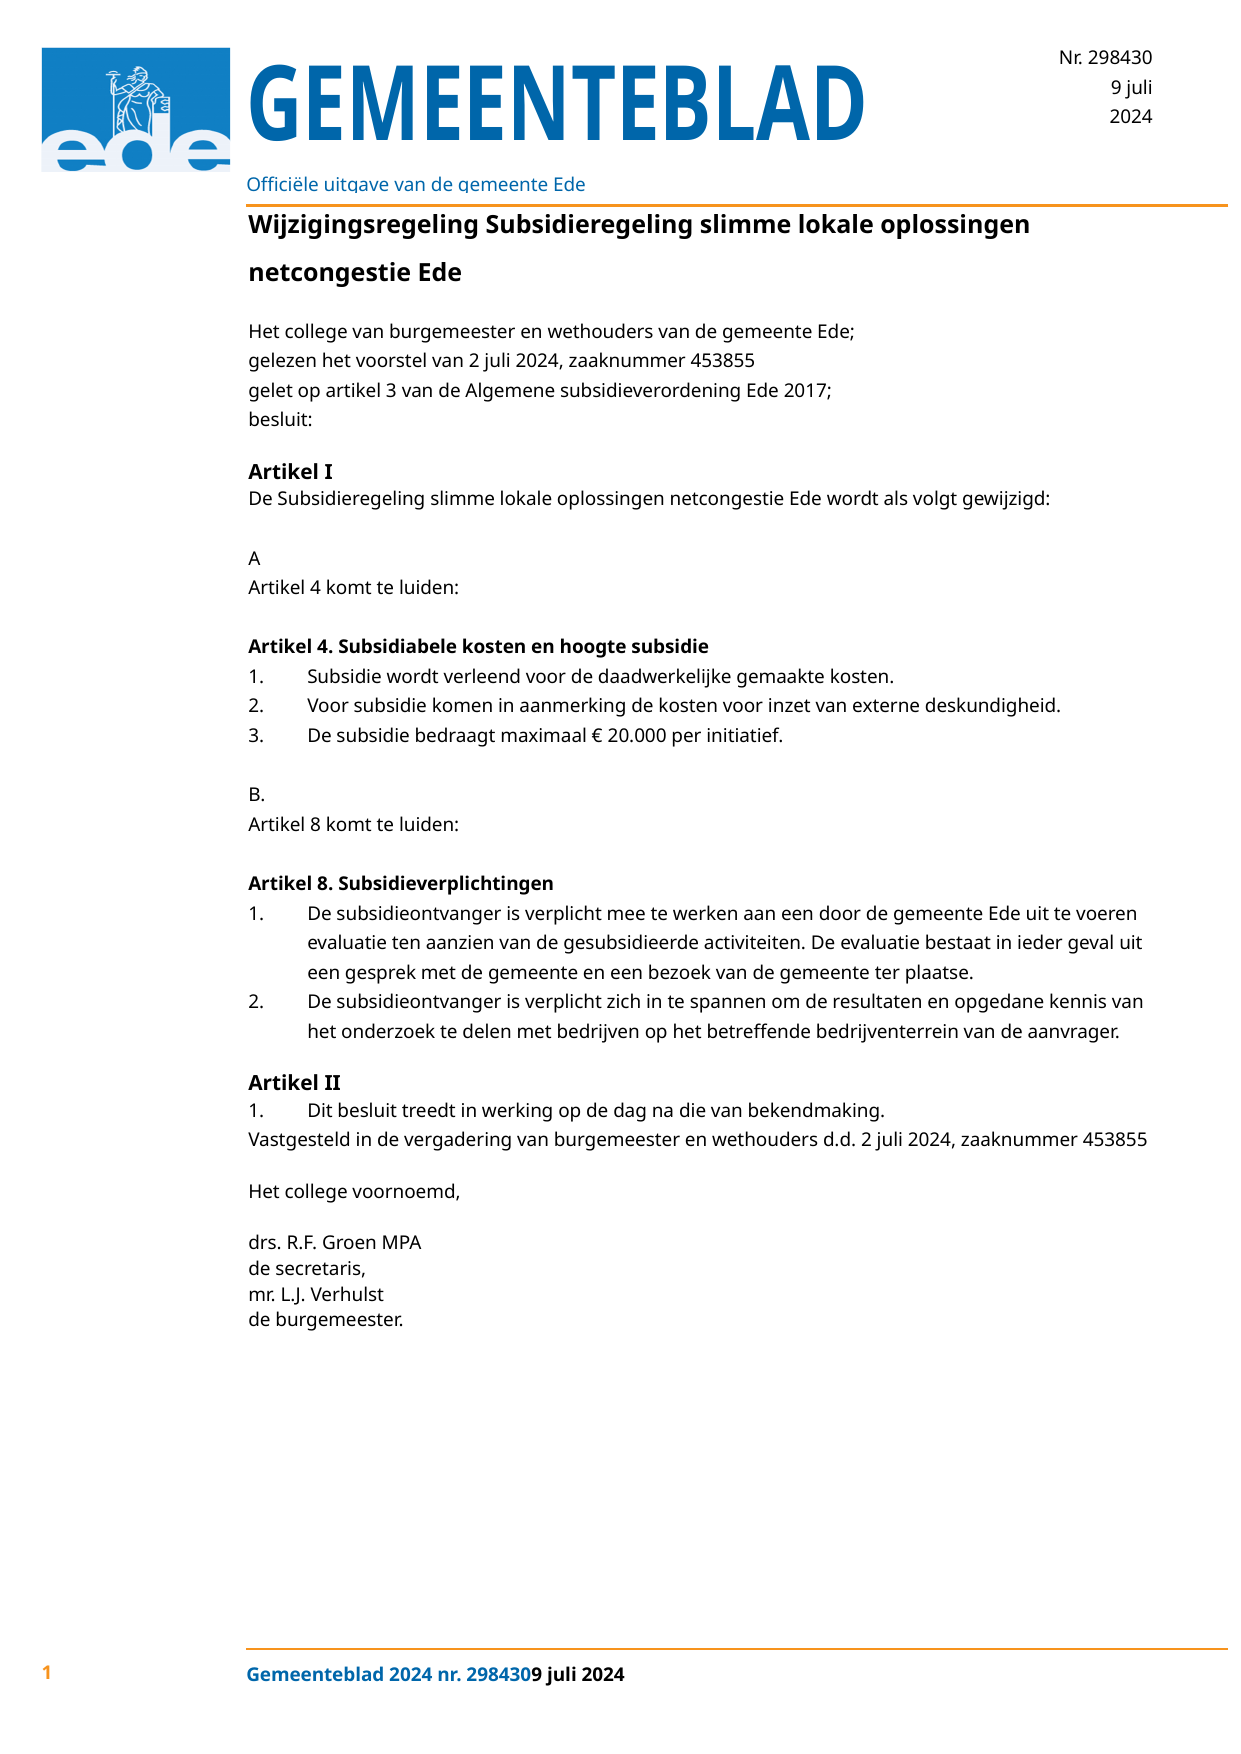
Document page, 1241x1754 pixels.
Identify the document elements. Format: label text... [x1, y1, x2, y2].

text De Subsidieregeling slimme lokale oplossingen netcongestie Ede wordt als volgt gewijzigd: [248, 486, 1152, 511]
text drs. R.F. Groen MPA [248, 1229, 1152, 1255]
picture [41, 47, 231, 172]
text gelet op artikel 3 van de Algemene subsidieverordening Ede 2017; [248, 377, 1152, 403]
text Artikel 4 komt te luiden: [248, 574, 1152, 600]
text Wijzigingsregeling Subsidieregeling slimme lokale oplossingen netcongestie Ede [248, 207, 1152, 288]
text Het college voornoemd, [248, 1178, 1152, 1204]
text Artikel 8. Subsidieverplichtingen [248, 870, 1152, 896]
text A [248, 545, 1152, 570]
list De subsidieontvanger is verplicht zich in te spannen om de resultaten en opgedane kennis van het onderzoek te delen met bedrijven op het betreffende bedrijventerrein van de aanvrager. [248, 988, 1152, 1044]
text Artikel 4. Subsidiabele kosten en hoogte subsidie [248, 633, 1152, 659]
text Vastgesteld in de vergadering van burgemeester en wethouders d.d. 2 juli 2024, zaaknummer 453855 [248, 1126, 1152, 1152]
text Artikel I [248, 457, 1152, 486]
list Subsidie wordt verleend voor de daadwerkelijke gemaakte kosten. [248, 663, 1152, 689]
text besluit: [248, 407, 1152, 432]
text gelezen het voorstel van 2 juli 2024, zaaknummer 453855 [248, 347, 1152, 373]
list Dit besluit treedt in werking op de dag na die van bekendmaking. [248, 1097, 1152, 1123]
text de secretaris, [248, 1255, 1152, 1281]
list Voor subsidie komen in aanmerking de kosten voor inzet van externe deskundigheid. [248, 693, 1152, 718]
text mr. L.J. Verhulst [248, 1281, 1152, 1307]
text B. [248, 781, 1152, 807]
text Artikel II [248, 1068, 1152, 1097]
list De subsidie bedraagt maximaal € 20.000 per initiatief. [248, 722, 1152, 748]
list De subsidieontvanger is verplicht mee te werken aan een door de gemeente Ede uit te voeren evaluatie ten aanzien van de gesubsidieerde activiteiten. De evaluatie bestaat in ieder geval uit een gesprek met de gemeente en een bezoek van de gemeente ter plaatse. [248, 900, 1152, 984]
text Artikel 8 komt te luiden: [248, 811, 1152, 837]
text de burgemeester. [248, 1307, 1152, 1332]
text Het college van burgemeester en wethouders van de gemeente Ede; [248, 318, 1152, 344]
